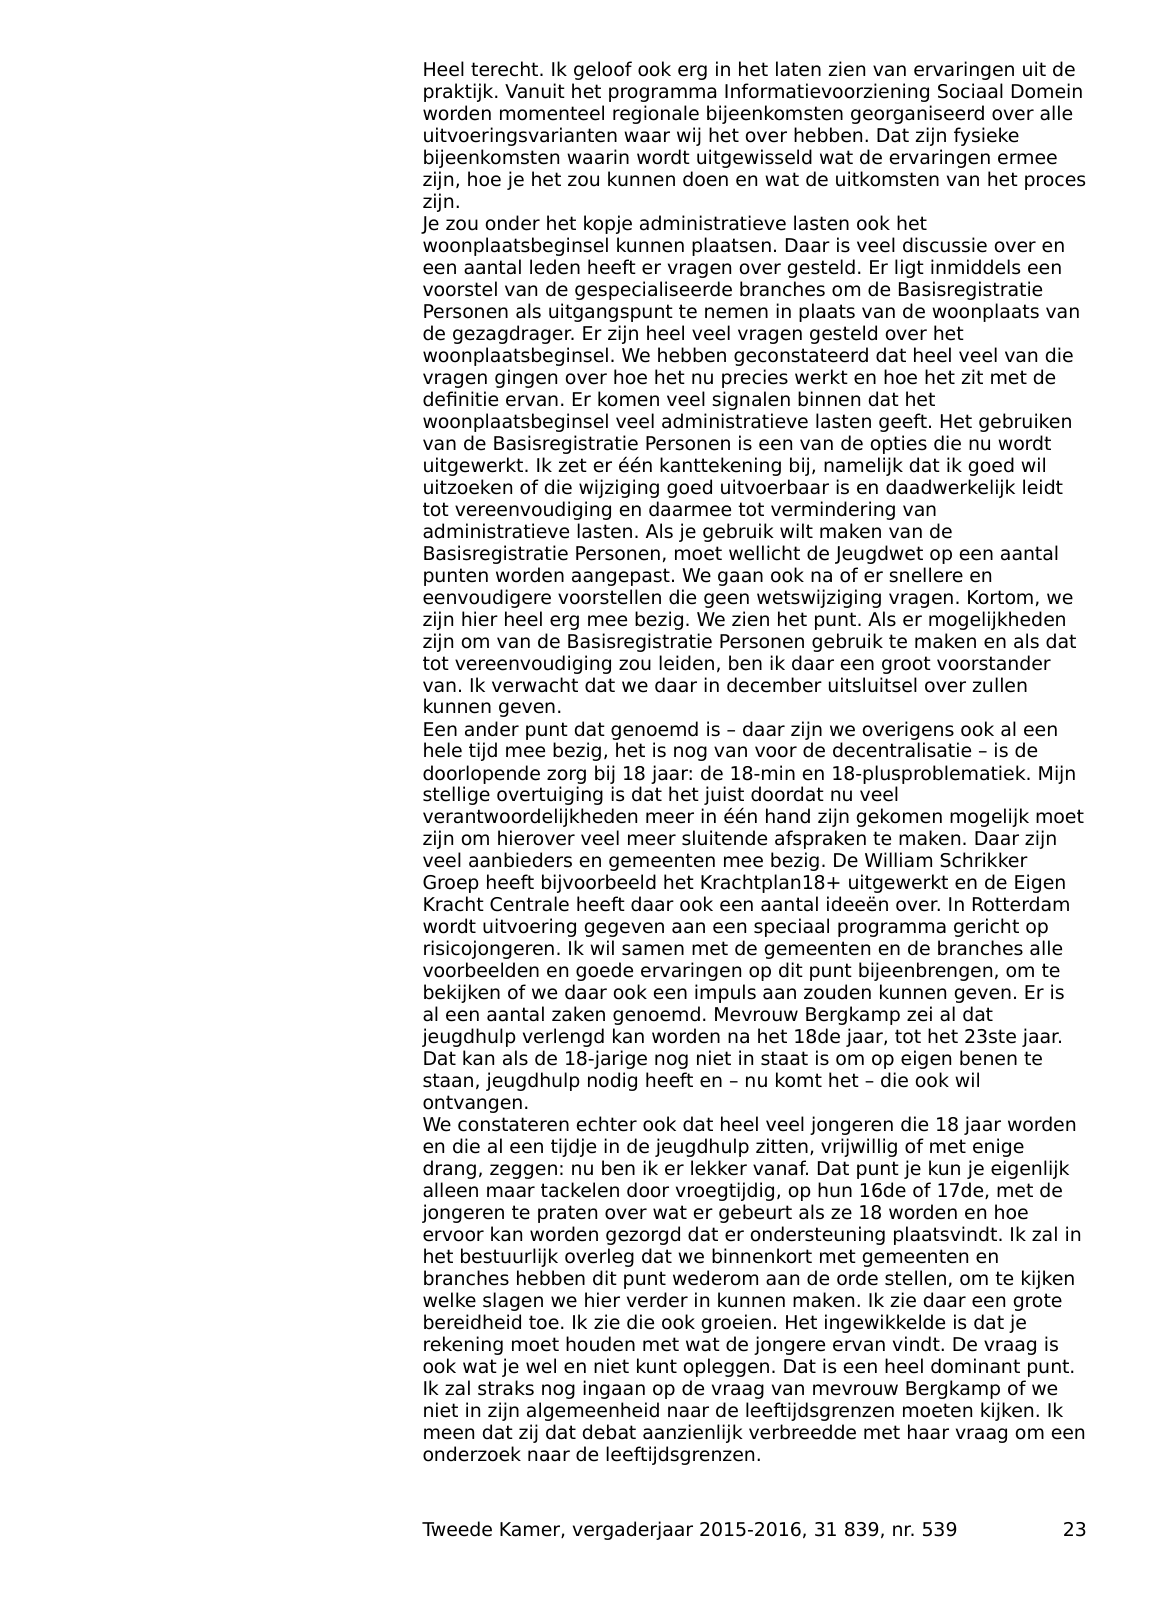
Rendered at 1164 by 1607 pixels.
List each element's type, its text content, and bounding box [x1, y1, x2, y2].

text Je zou onder het kopje administratieve lasten ook het woonplaatsbeginsel kunnen plaatsen. Daar is veel discussie over en een aantal leden heeft er vragen over gesteld. Er ligt inmiddels een voorstel van de gespecialiseerde branches om de Basisregistratie Personen als uitgangspunt te nemen in plaats van de woonplaats van de gezagdrager. Er zijn heel veel vragen gesteld over het woonplaatsbeginsel. We hebben geconstateerd dat heel veel van die vragen gingen over hoe het nu precies werkt en hoe het zit met de definitie ervan. Er komen veel signalen binnen dat het woonplaatsbeginsel veel administratieve lasten geeft. Het gebruiken van de Basisregistratie Personen is een van de opties die nu wordt uitgewerkt. Ik zet er één kanttekening bij, namelijk dat ik goed wil uitzoeken of die wijziging goed uitvoerbaar is en daadwerkelijk leidt tot vereenvoudiging en daarmee tot vermindering van administratieve lasten. Als je gebruik wilt maken van de Basisregistratie Personen, moet wellicht de Jeugdwet op een aantal punten worden aangepast. We gaan ook na of er snellere en eenvoudigere voorstellen die geen wetswijziging vragen. Kortom, we zijn hier heel erg mee bezig. We zien het punt. Als er mogelijkheden zijn om van de Basisregistratie Personen gebruik te maken en als dat tot vereenvoudiging zou leiden, ben ik daar een groot voorstander van. Ik verwacht dat we daar in december uitsluitsel over zullen kunnen geven. [422, 213, 1087, 718]
text Heel terecht. Ik geloof ook erg in het laten zien van ervaringen uit de praktijk. Vanuit het programma Informatievoorziening Sociaal Domein worden momenteel regionale bijeenkomsten georganiseerd over alle uitvoeringsvarianten waar wij het over hebben. Dat zijn fysieke bijeenkomsten waarin wordt uitgewisseld wat de ervaringen ermee zijn, hoe je het zou kunnen doen en wat de uitkomsten van het proces zijn. [422, 59, 1087, 213]
text Een ander punt dat genoemd is – daar zijn we overigens ook al een hele tijd mee bezig, het is nog van voor de decentralisatie – is de doorlopende zorg bij 18 jaar: de 18-min en 18-plusproblematiek. Mijn stellige overtuiging is dat het juist doordat nu veel verantwoordelijkheden meer in één hand zijn gekomen mogelijk moet zijn om hierover veel meer sluitende afspraken te maken. Daar zijn veel aanbieders en gemeenten mee bezig. De William Schrikker Groep heeft bijvoorbeeld het Krachtplan18+ uitgewerkt en de Eigen Kracht Centrale heeft daar ook een aantal ideeën over. In Rotterdam wordt uitvoering gegeven aan een speciaal programma gericht op risicojongeren. Ik wil samen met de gemeenten en de branches alle voorbeelden en goede ervaringen op dit punt bijeenbrengen, om te bekijken of we daar ook een impuls aan zouden kunnen geven. Er is al een aantal zaken genoemd. Mevrouw Bergkamp zei al dat jeugdhulp verlengd kan worden na het 18de jaar, tot het 23ste jaar. Dat kan als de 18-jarige nog niet in staat is om op eigen benen te staan, jeugdhulp nodig heeft en – nu komt het – die ook wil ontvangen. [422, 718, 1087, 1114]
text We constateren echter ook dat heel veel jongeren die 18 jaar worden en die al een tijdje in de jeugdhulp zitten, vrijwillig of met enige drang, zeggen: nu ben ik er lekker vanaf. Dat punt je kun je eigenlijk alleen maar tackelen door vroegtijdig, op hun 16de of 17de, met de jongeren te praten over wat er gebeurt als ze 18 worden en hoe ervoor kan worden gezorgd dat er ondersteuning plaatsvindt. Ik zal in het bestuurlijk overleg dat we binnenkort met gemeenten en branches hebben dit punt wederom aan de orde stellen, om te kijken welke slagen we hier verder in kunnen maken. Ik zie daar een grote bereidheid toe. Ik zie die ook groeien. Het ingewikkelde is dat je rekening moet houden met wat de jongere ervan vindt. De vraag is ook wat je wel en niet kunt opleggen. Dat is een heel dominant punt. Ik zal straks nog ingaan op de vraag van mevrouw Bergkamp of we niet in zijn algemeenheid naar de leeftijdsgrenzen moeten kijken. Ik meen dat zij dat debat aanzienlijk verbreedde met haar vraag om een onderzoek naar de leeftijdsgrenzen. [422, 1114, 1087, 1466]
